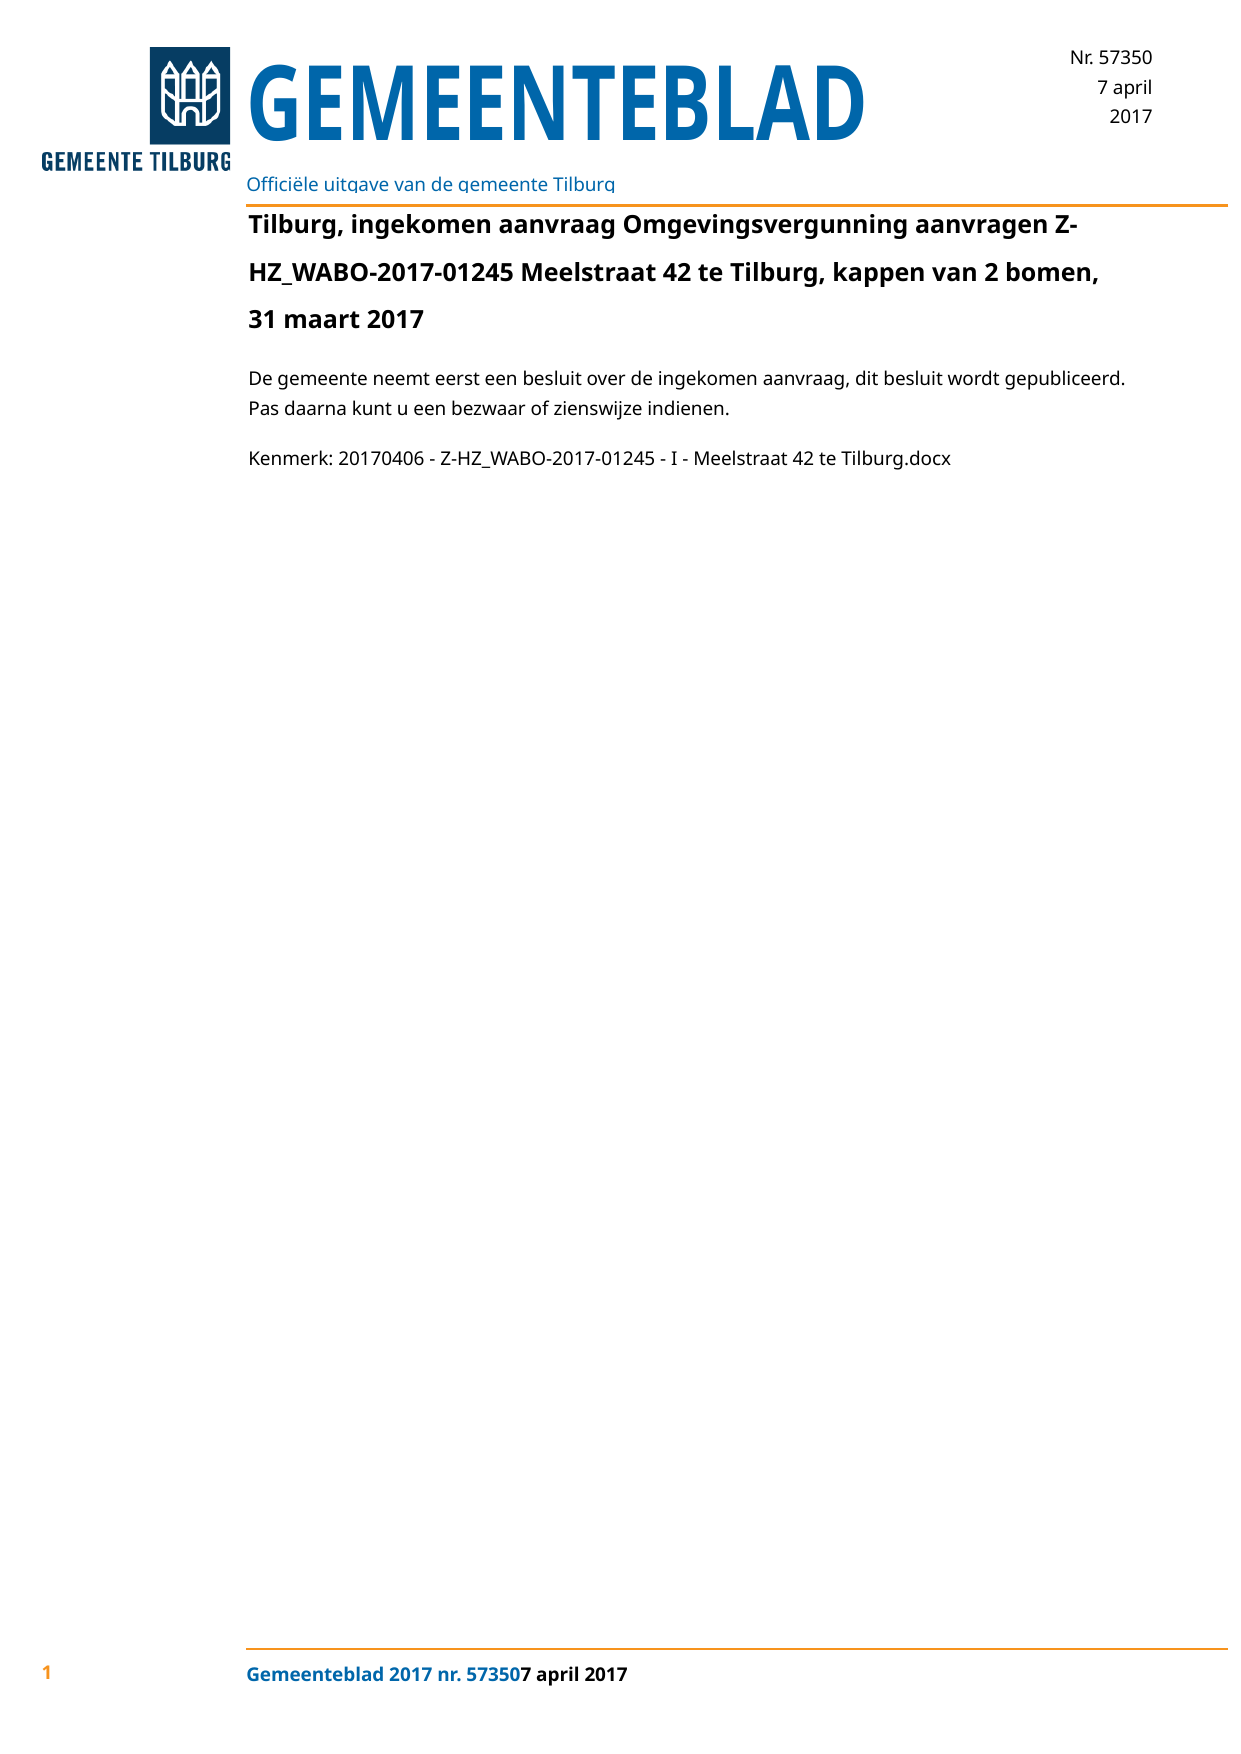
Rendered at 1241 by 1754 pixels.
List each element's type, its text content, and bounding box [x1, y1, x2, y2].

text De gemeente neemt eerst een besluit over de ingekomen aanvraag, dit besluit wordt gepubliceerd. Pas daarna kunt u een bezwaar of zienswijze indienen. [248, 366, 1152, 421]
picture [41, 47, 231, 172]
text Kenmerk: 20170406 - Z-HZ_WABO-2017-01245 - I - Meelstraat 42 te Tilburg.docx [248, 446, 1152, 471]
text Tilburg, ingekomen aanvraag Omgevingsvergunning aanvragen Z-HZ_WABO-2017-01245 Meelstraat 42 te Tilburg, kappen van 2 bomen, 31 maart 2017 [248, 207, 1152, 336]
